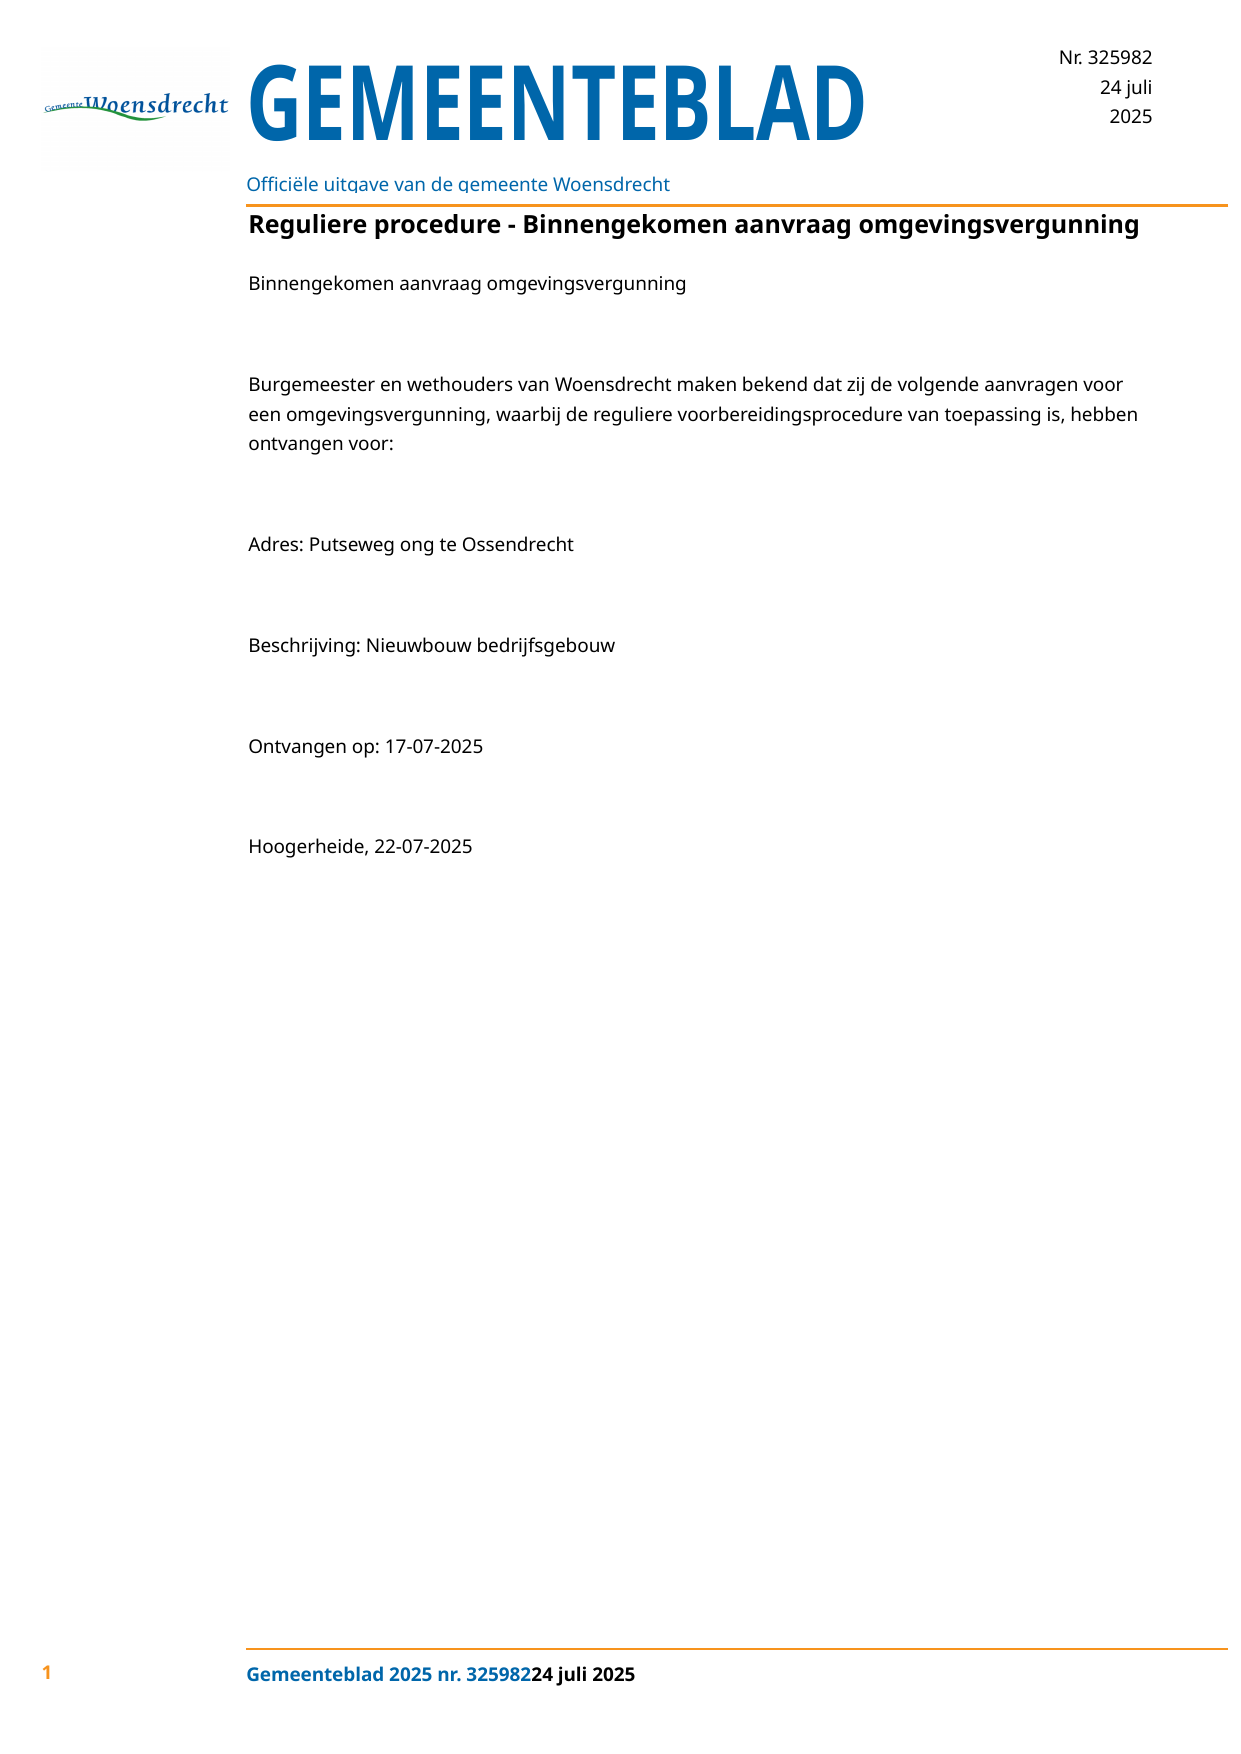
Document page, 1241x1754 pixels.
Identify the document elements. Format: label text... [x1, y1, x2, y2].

text Beschrijving: Nieuwbouw bedrijfsgebouw [248, 632, 1152, 658]
text Ontvangen op: 17-07-2025 [248, 733, 1152, 758]
text Adres: Putseweg ong te Ossendrecht [248, 531, 1152, 557]
text Reguliere procedure - Binnengekomen aanvraag omgevingsvergunning [248, 207, 1152, 241]
text Burgemeester en wethouders van Woensdrecht maken bekend dat zij de volgende aanvragen voor een omgevingsvergunning, waarbij de reguliere voorbereidingsprocedure van toepassing is, hebben ontvangen voor: [248, 371, 1152, 456]
text Hoogerheide, 22-07-2025 [248, 834, 1152, 859]
text Binnengekomen aanvraag omgevingsvergunning [248, 270, 1152, 296]
picture [41, 47, 231, 172]
